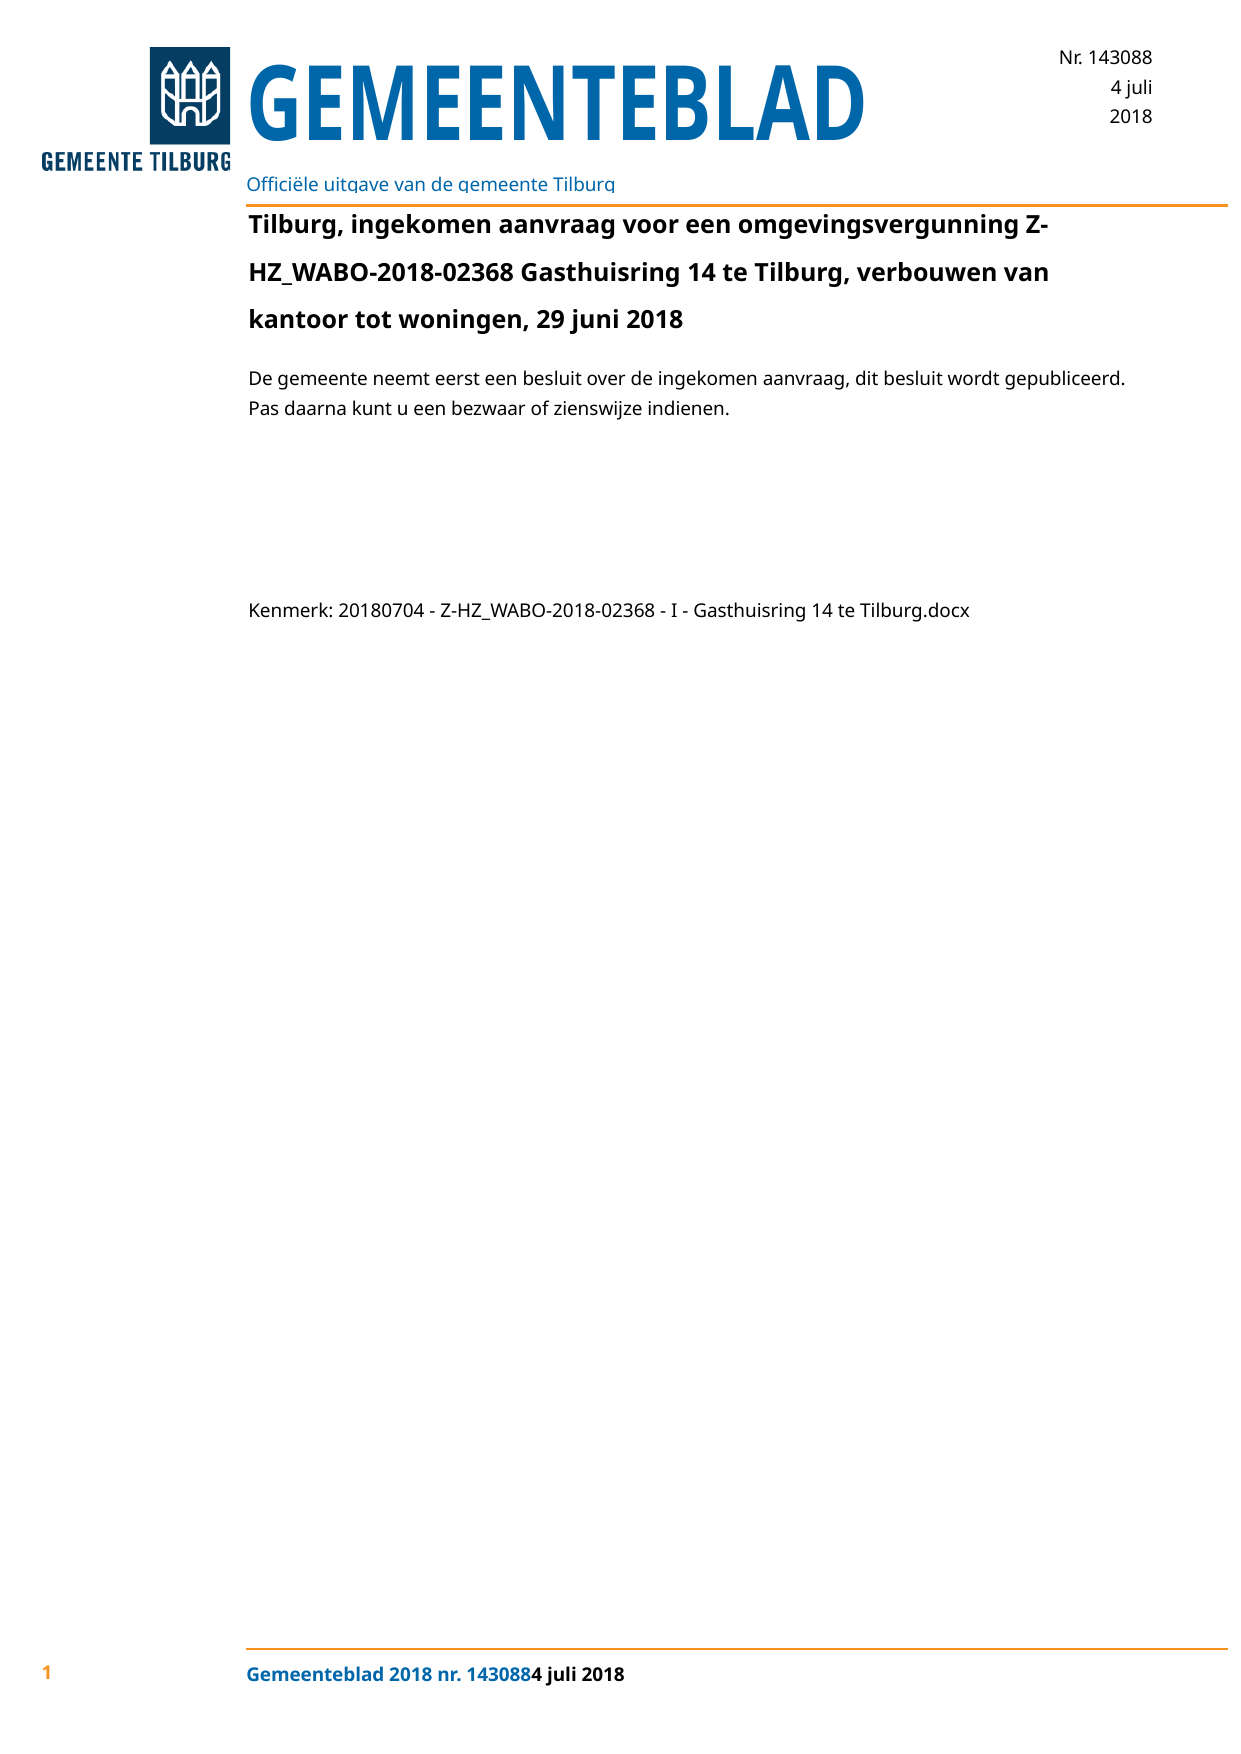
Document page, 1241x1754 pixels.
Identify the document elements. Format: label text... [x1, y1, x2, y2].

text Tilburg, ingekomen aanvraag voor een omgevingsvergunning Z-HZ_WABO-2018-02368 Gasthuisring 14 te Tilburg, verbouwen van kantoor tot woningen, 29 juni 2018 [248, 207, 1152, 336]
text Kenmerk: 20180704 - Z-HZ_WABO-2018-02368 - I - Gasthuisring 14 te Tilburg.docx [248, 597, 1152, 622]
picture [41, 47, 231, 172]
text De gemeente neemt eerst een besluit over de ingekomen aanvraag, dit besluit wordt gepubliceerd. Pas daarna kunt u een bezwaar of zienswijze indienen. [248, 366, 1152, 421]
